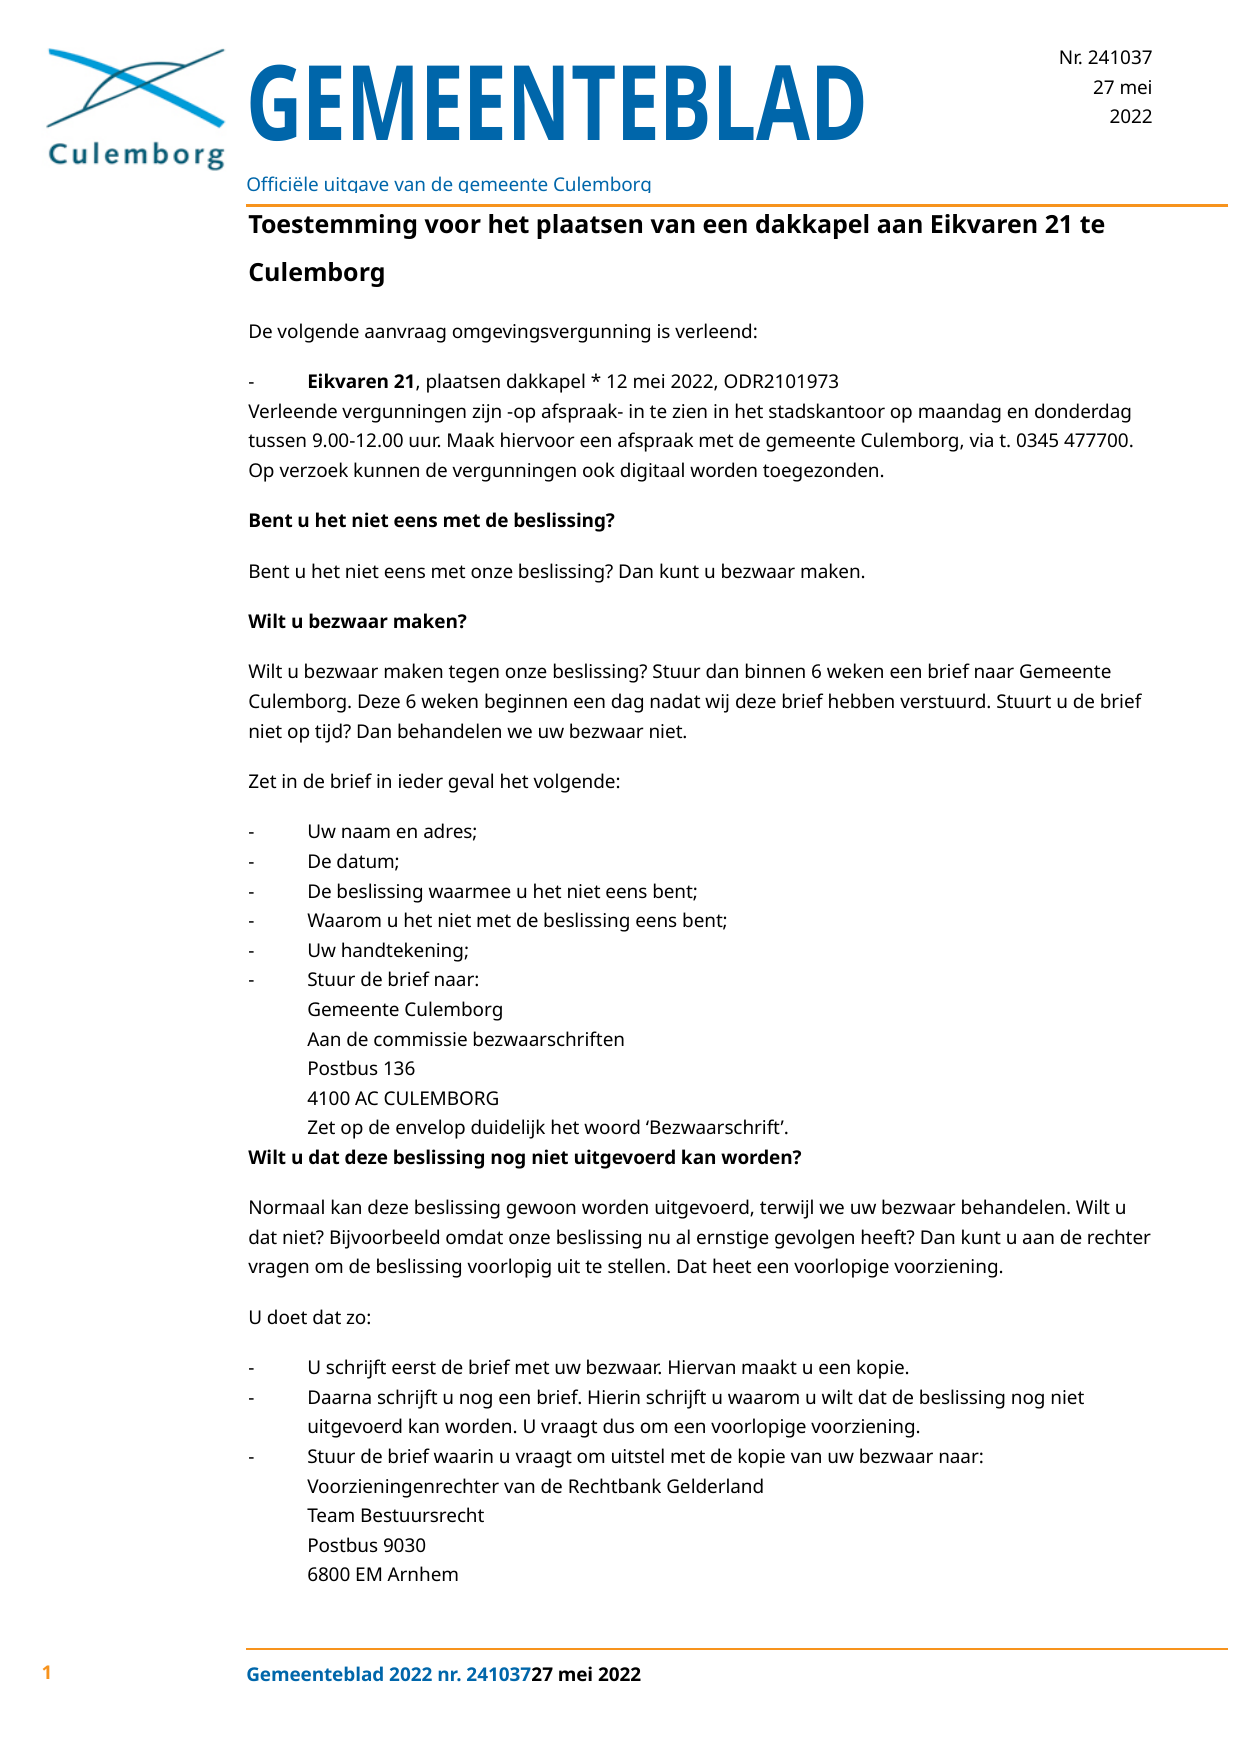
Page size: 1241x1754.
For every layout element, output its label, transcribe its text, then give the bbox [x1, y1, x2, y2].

list Daarna schrijft u nog een brief. Hierin schrijft u waarom u wilt dat de beslissing nog niet uitgevoerd kan worden. U vraagt dus om een voorlopige voorziening. [248, 1384, 1152, 1439]
text Wilt u dat deze beslissing nog niet uitgevoerd kan worden? [248, 1144, 1152, 1170]
list Gemeente Culemborg [248, 996, 1152, 1022]
text Wilt u bezwaar maken? [248, 608, 1152, 634]
text U doet dat zo: [248, 1304, 1152, 1330]
list Team Bestuursrecht [248, 1502, 1152, 1528]
picture [41, 47, 231, 172]
text Bent u het niet eens met de beslissing? [248, 507, 1152, 533]
list Voorzieningenrechter van de Rechtbank Gelderland [248, 1473, 1152, 1499]
text Toestemming voor het plaatsen van een dakkapel aan Eikvaren 21 te Culemborg [248, 207, 1152, 288]
list Uw handtekening; [248, 937, 1152, 963]
list Uw naam en adres; [248, 819, 1152, 844]
text Zet in de brief in ieder geval het volgende: [248, 768, 1152, 794]
list Stuur de brief waarin u vraagt om uitstel met de kopie van uw bezwaar naar: [248, 1443, 1152, 1469]
list U schrijft eerst de brief met uw bezwaar. Hiervan maakt u een kopie. [248, 1354, 1152, 1380]
list Stuur de brief naar: [248, 967, 1152, 992]
list Postbus 136 [248, 1055, 1152, 1081]
list Zet op de envelop duidelijk het woord ‘Bezwaarschrift’. [248, 1114, 1152, 1140]
text De volgende aanvraag omgevingsvergunning is verleend: [248, 318, 1152, 344]
text Normaal kan deze beslissing gewoon worden uitgevoerd, terwijl we uw bezwaar behandelen. Wilt u dat niet? Bijvoorbeeld omdat onze beslissing nu al ernstige gevolgen heeft? Dan kunt u aan de rechter vragen om de beslissing voorlopig uit te stellen. Dat heet een voorlopige voorziening. [248, 1194, 1152, 1279]
list 4100 AC CULEMBORG [248, 1085, 1152, 1111]
text Bent u het niet eens met onze beslissing? Dan kunt u bezwaar maken. [248, 558, 1152, 584]
list De beslissing waarmee u het niet eens bent; [248, 878, 1152, 904]
list Aan de commissie bezwaarschriften [248, 1026, 1152, 1052]
list Postbus 9030 [248, 1532, 1152, 1558]
text Wilt u bezwaar maken tegen onze beslissing? Stuur dan binnen 6 weken een brief naar Gemeente Culemborg. Deze 6 weken beginnen een dag nadat wij deze brief hebben verstuurd. Stuurt u de brief niet op tijd? Dan behandelen we uw bezwaar niet. [248, 659, 1152, 744]
list Waarom u het niet met de beslissing eens bent; [248, 907, 1152, 933]
list Eikvaren 21, plaatsen dakkapel * 12 mei 2022, ODR2101973 [248, 368, 1152, 394]
list De datum; [248, 848, 1152, 874]
list 6800 EM Arnhem [248, 1562, 1152, 1587]
text Verleende vergunningen zijn -op afspraak- in te zien in het stadskantoor op maandag en donderdag tussen 9.00-12.00 uur. Maak hiervoor een afspraak met de gemeente Culemborg, via t. 0345 477700. Op verzoek kunnen de vergunningen ook digitaal worden toegezonden. [248, 398, 1152, 483]
